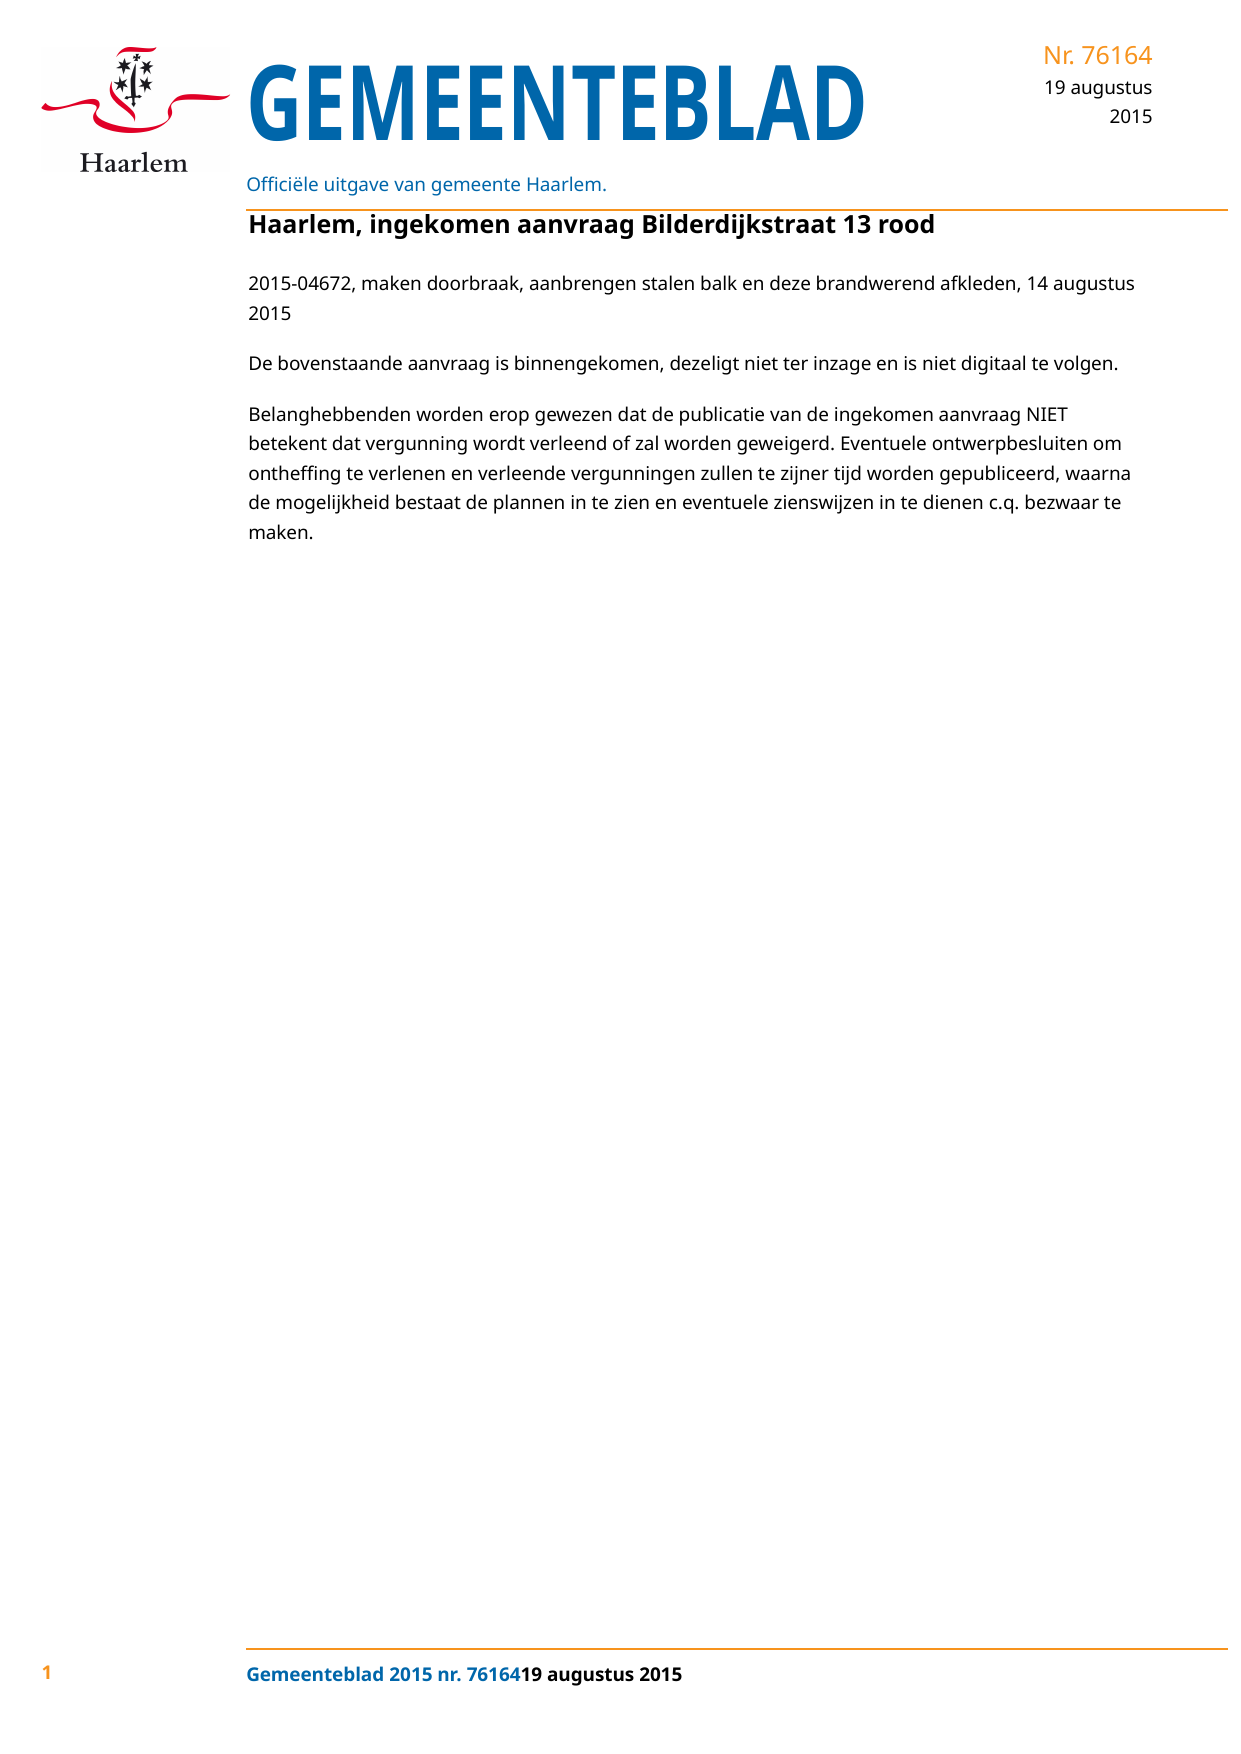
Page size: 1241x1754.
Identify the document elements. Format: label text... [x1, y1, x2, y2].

text De bovenstaande aanvraag is binnengekomen, dezeligt niet ter inzage en is niet digitaal te volgen. [248, 350, 1152, 376]
text Haarlem, ingekomen aanvraag Bilderdijkstraat 13 rood [248, 211, 1152, 241]
picture [41, 47, 231, 172]
text 2015-04672, maken doorbraak, aanbrengen stalen balk en deze brandwerend afkleden, 14 augustus 2015 [248, 270, 1152, 326]
text Belanghebbenden worden erop gewezen dat de publicatie van de ingekomen aanvraag NIET betekent dat vergunning wordt verleend of zal worden geweigerd. Eventuele ontwerpbesluiten om ontheffing te verlenen en verleende vergunningen zullen te zijner tijd worden gepubliceerd, waarna de mogelijkheid bestaat de plannen in te zien en eventuele zienswijzen in te dienen c.q. bezwaar te maken. [248, 401, 1152, 545]
